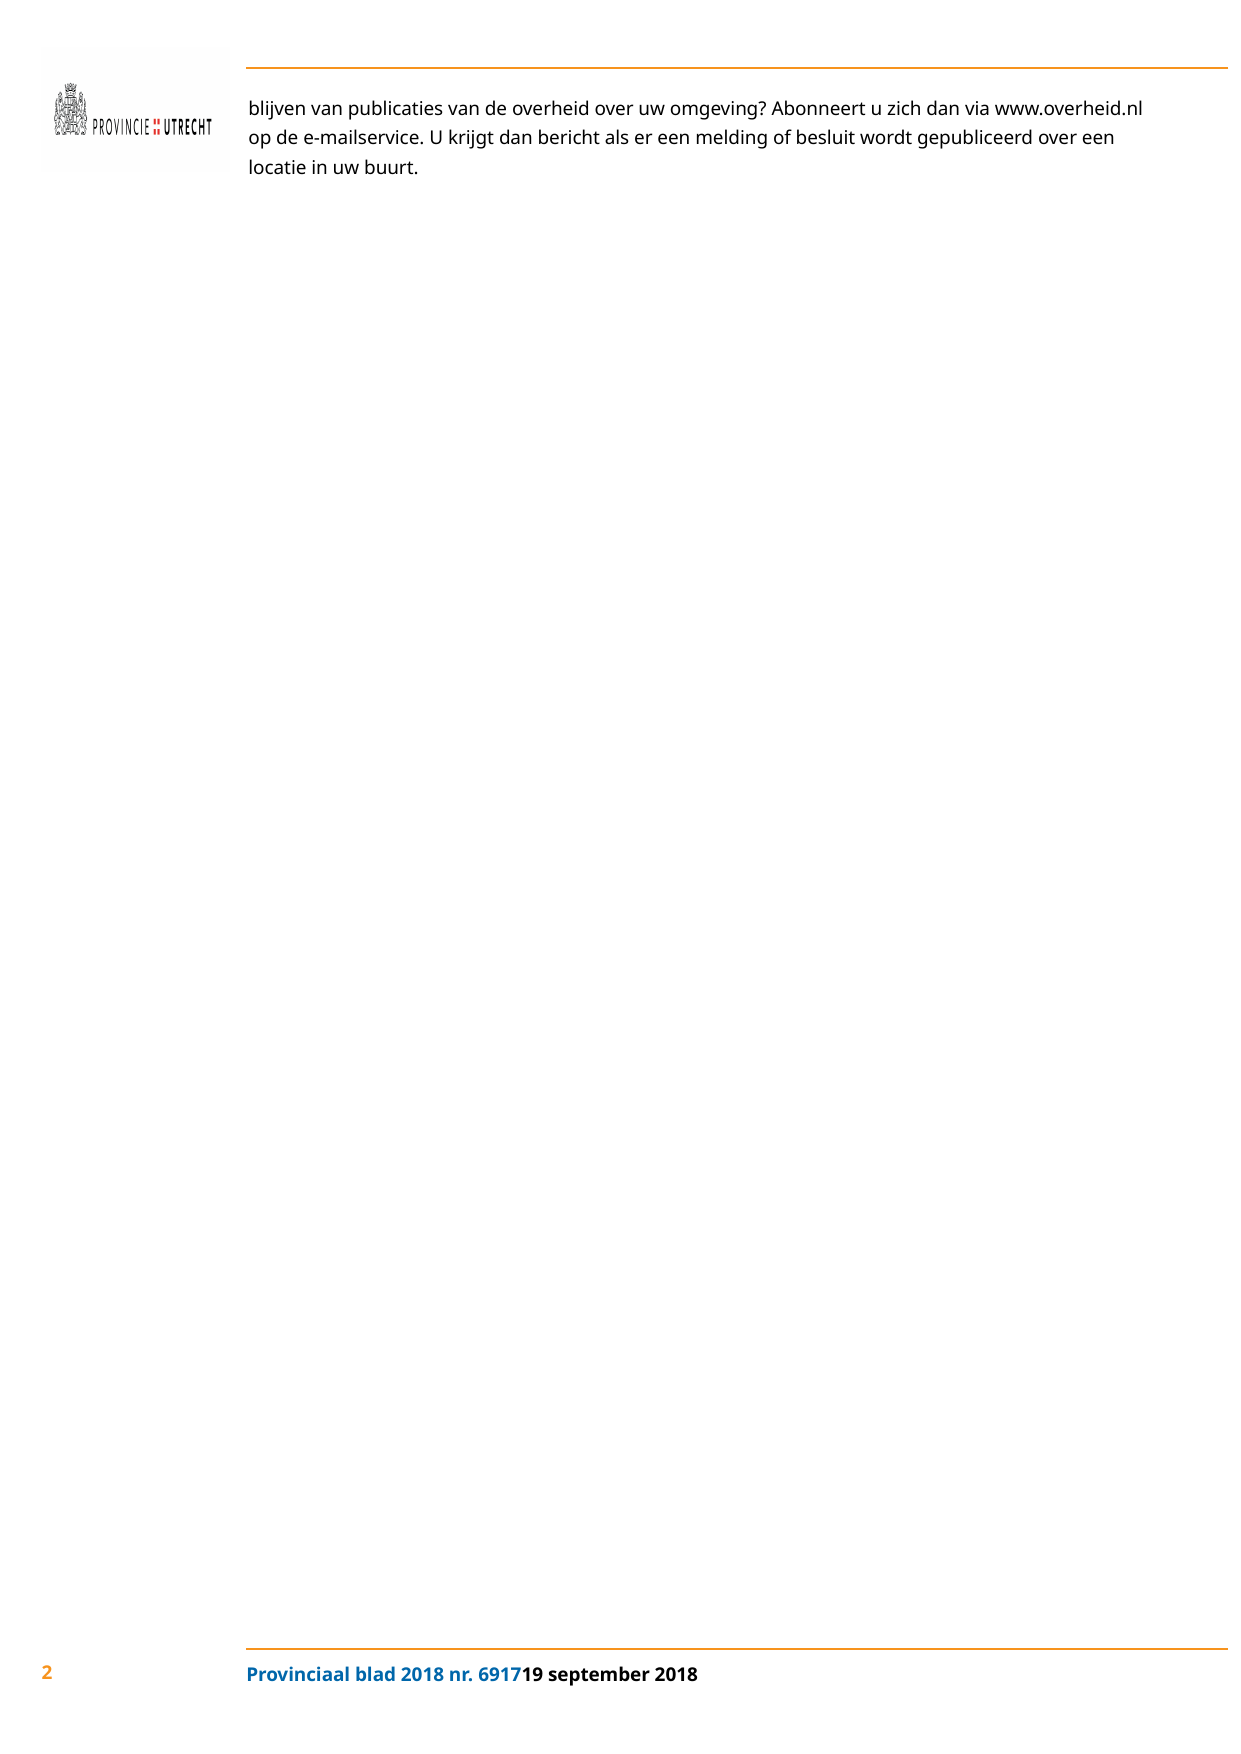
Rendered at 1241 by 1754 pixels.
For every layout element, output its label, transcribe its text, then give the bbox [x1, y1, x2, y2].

picture [41, 47, 231, 172]
text blijven van publicaties van de overheid over uw omgeving? Abonneert u zich dan via www.overheid.nl op de e-mailservice. U krijgt dan bericht als er een melding of besluit wordt gepubliceerd over een locatie in uw buurt. [248, 95, 1152, 180]
